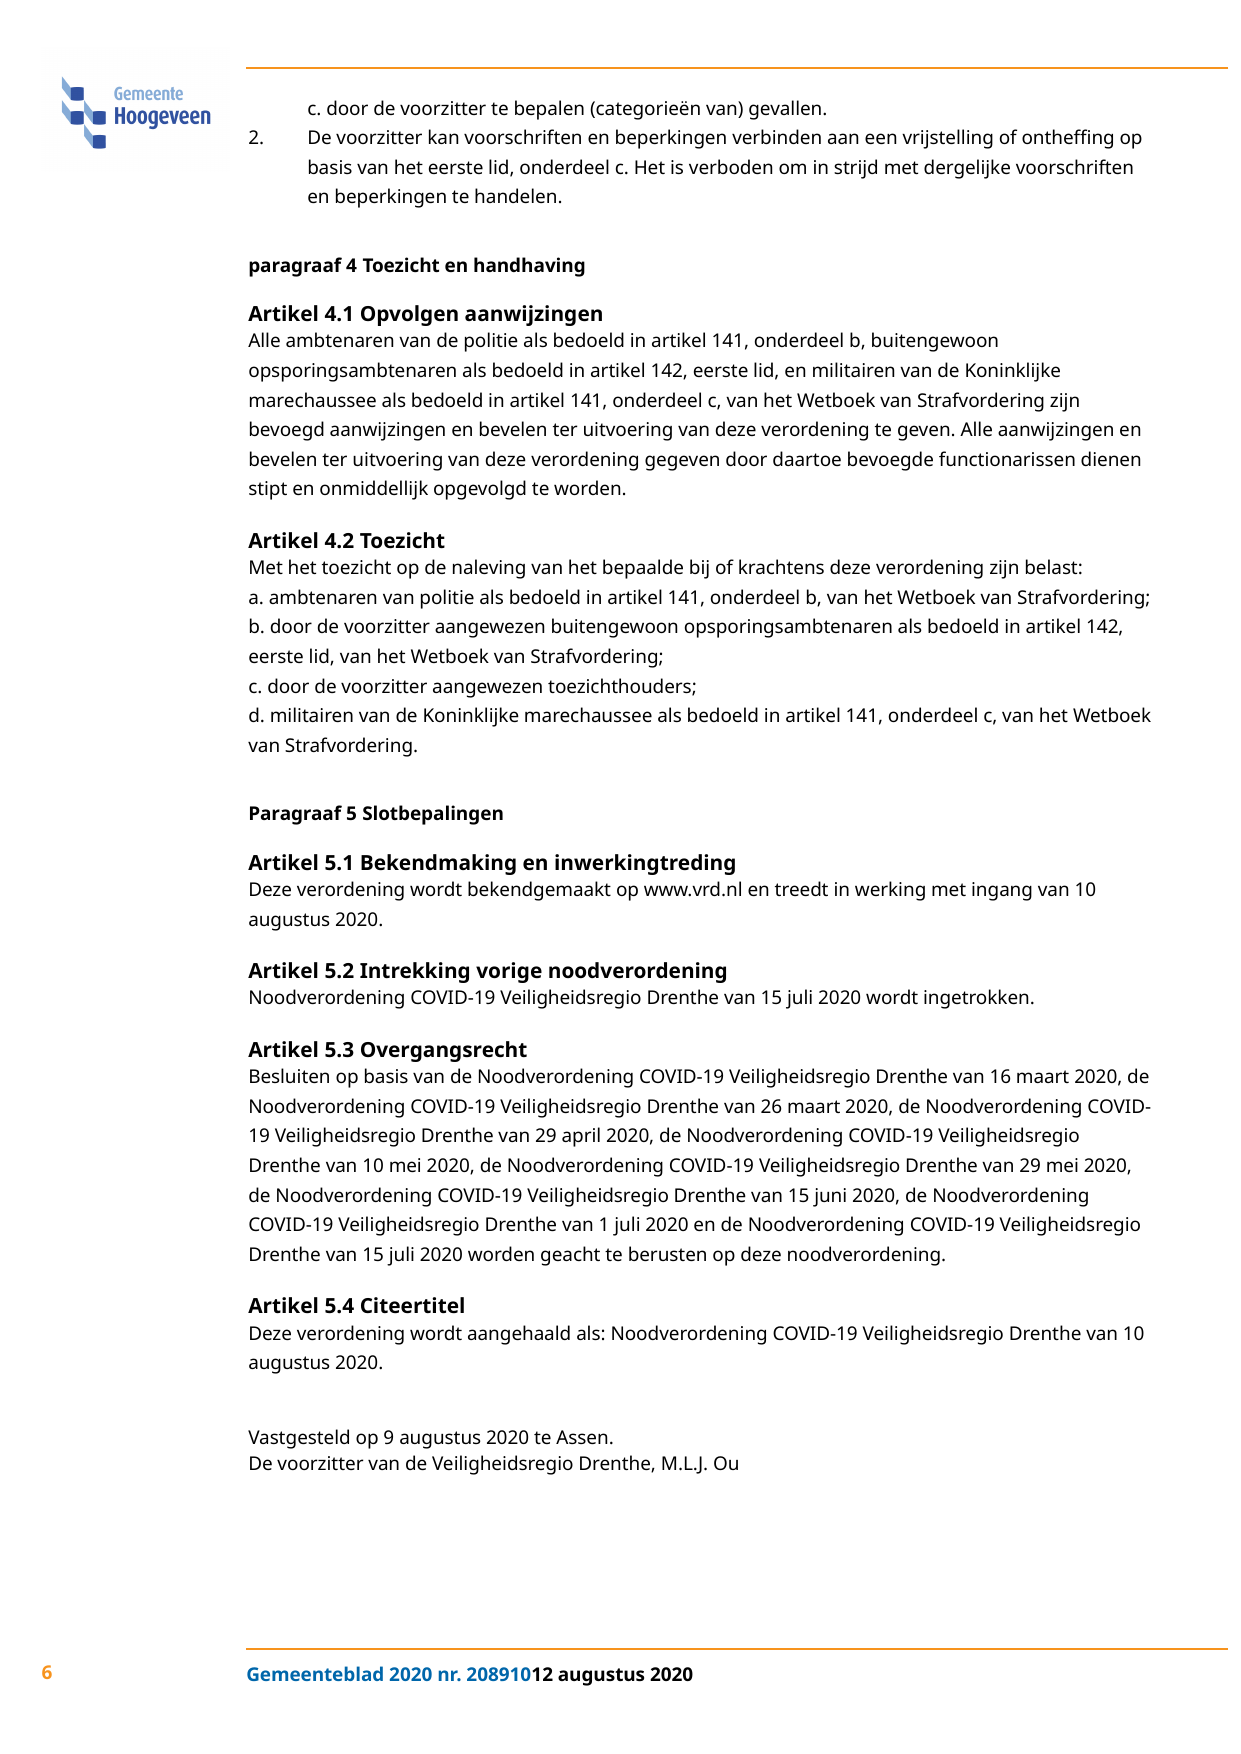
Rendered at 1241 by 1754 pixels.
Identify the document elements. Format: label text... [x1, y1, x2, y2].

text Artikel 4.2 Toezicht [248, 526, 1152, 554]
text Deze verordening wordt bekendgemaakt op www.vrd.nl en treedt in werking met ingang van 10 augustus 2020. [248, 876, 1152, 931]
picture [41, 47, 231, 172]
text b. door de voorzitter aangewezen buitengewoon opsporingsambtenaren als bedoeld in artikel 142, eerste lid, van het Wetboek van Strafvordering; [248, 614, 1152, 669]
list c. door de voorzitter te bepalen (categorieën van) gevallen. [248, 95, 1152, 121]
text Artikel 4.1 Opvolgen aanwijzingen [248, 299, 1152, 328]
text Besluiten op basis van de Noodverordening COVID-19 Veiligheidsregio Drenthe van 16 maart 2020, de Noodverordening COVID-19 Veiligheidsregio Drenthe van 26 maart 2020, de Noodverordening COVID-19 Veiligheidsregio Drenthe van 29 april 2020, de Noodverordening COVID-19 Veiligheidsregio Drenthe van 10 mei 2020, de Noodverordening COVID-19 Veiligheidsregio Drenthe van 29 mei 2020, de Noodverordening COVID-19 Veiligheidsregio Drenthe van 15 juni 2020, de Noodverordening COVID-19 Veiligheidsregio Drenthe van 1 juli 2020 en de Noodverordening COVID-19 Veiligheidsregio Drenthe van 15 juli 2020 worden geacht te berusten op deze noodverordening. [248, 1063, 1152, 1267]
text De voorzitter van de Veiligheidsregio Drenthe, M.L.J. Ou [248, 1450, 1152, 1476]
text Deze verordening wordt aangehaald als: Noodverordening COVID-19 Veiligheidsregio Drenthe van 10 augustus 2020. [248, 1320, 1152, 1375]
list De voorzitter kan voorschriften en beperkingen verbinden aan een vrijstelling of ontheffing op basis van het eerste lid, onderdeel c. Het is verboden om in strijd met dergelijke voorschriften en beperkingen te handelen. [248, 124, 1152, 209]
text Artikel 5.3 Overgangsrecht [248, 1035, 1152, 1063]
text c. door de voorzitter aangewezen toezichthouders; [248, 673, 1152, 698]
text paragraaf 4 Toezicht en handhaving [248, 250, 1152, 278]
text a. ambtenaren van politie als bedoeld in artikel 141, onderdeel b, van het Wetboek van Strafvordering; [248, 584, 1152, 610]
text Artikel 5.1 Bekendmaking en inwerkingtreding [248, 848, 1152, 876]
text Paragraaf 5 Slotbepalingen [248, 798, 1152, 827]
text Vastgesteld op 9 augustus 2020 te Assen. [248, 1424, 1152, 1450]
text Alle ambtenaren van de politie als bedoeld in artikel 141, onderdeel b, buitengewoon opsporingsambtenaren als bedoeld in artikel 142, eerste lid, en militairen van de Koninklijke marechaussee als bedoeld in artikel 141, onderdeel c, van het Wetboek van Strafvordering zijn bevoegd aanwijzingen en bevelen ter uitvoering van deze verordening te geven. Alle aanwijzingen en bevelen ter uitvoering van deze verordening gegeven door daartoe bevoegde functionarissen dienen stipt en onmiddellijk opgevolgd te worden. [248, 328, 1152, 501]
text d. militairen van de Koninklijke marechaussee als bedoeld in artikel 141, onderdeel c, van het Wetboek van Strafvordering. [248, 702, 1152, 758]
text Met het toezicht op de naleving van het bepaalde bij of krachtens deze verordening zijn belast: [248, 554, 1152, 580]
text Artikel 5.2 Intrekking vorige noodverordening [248, 956, 1152, 984]
text Artikel 5.4 Citeertitel [248, 1291, 1152, 1320]
text Noodverordening COVID-19 Veiligheidsregio Drenthe van 15 juli 2020 wordt ingetrokken. [248, 984, 1152, 1010]
